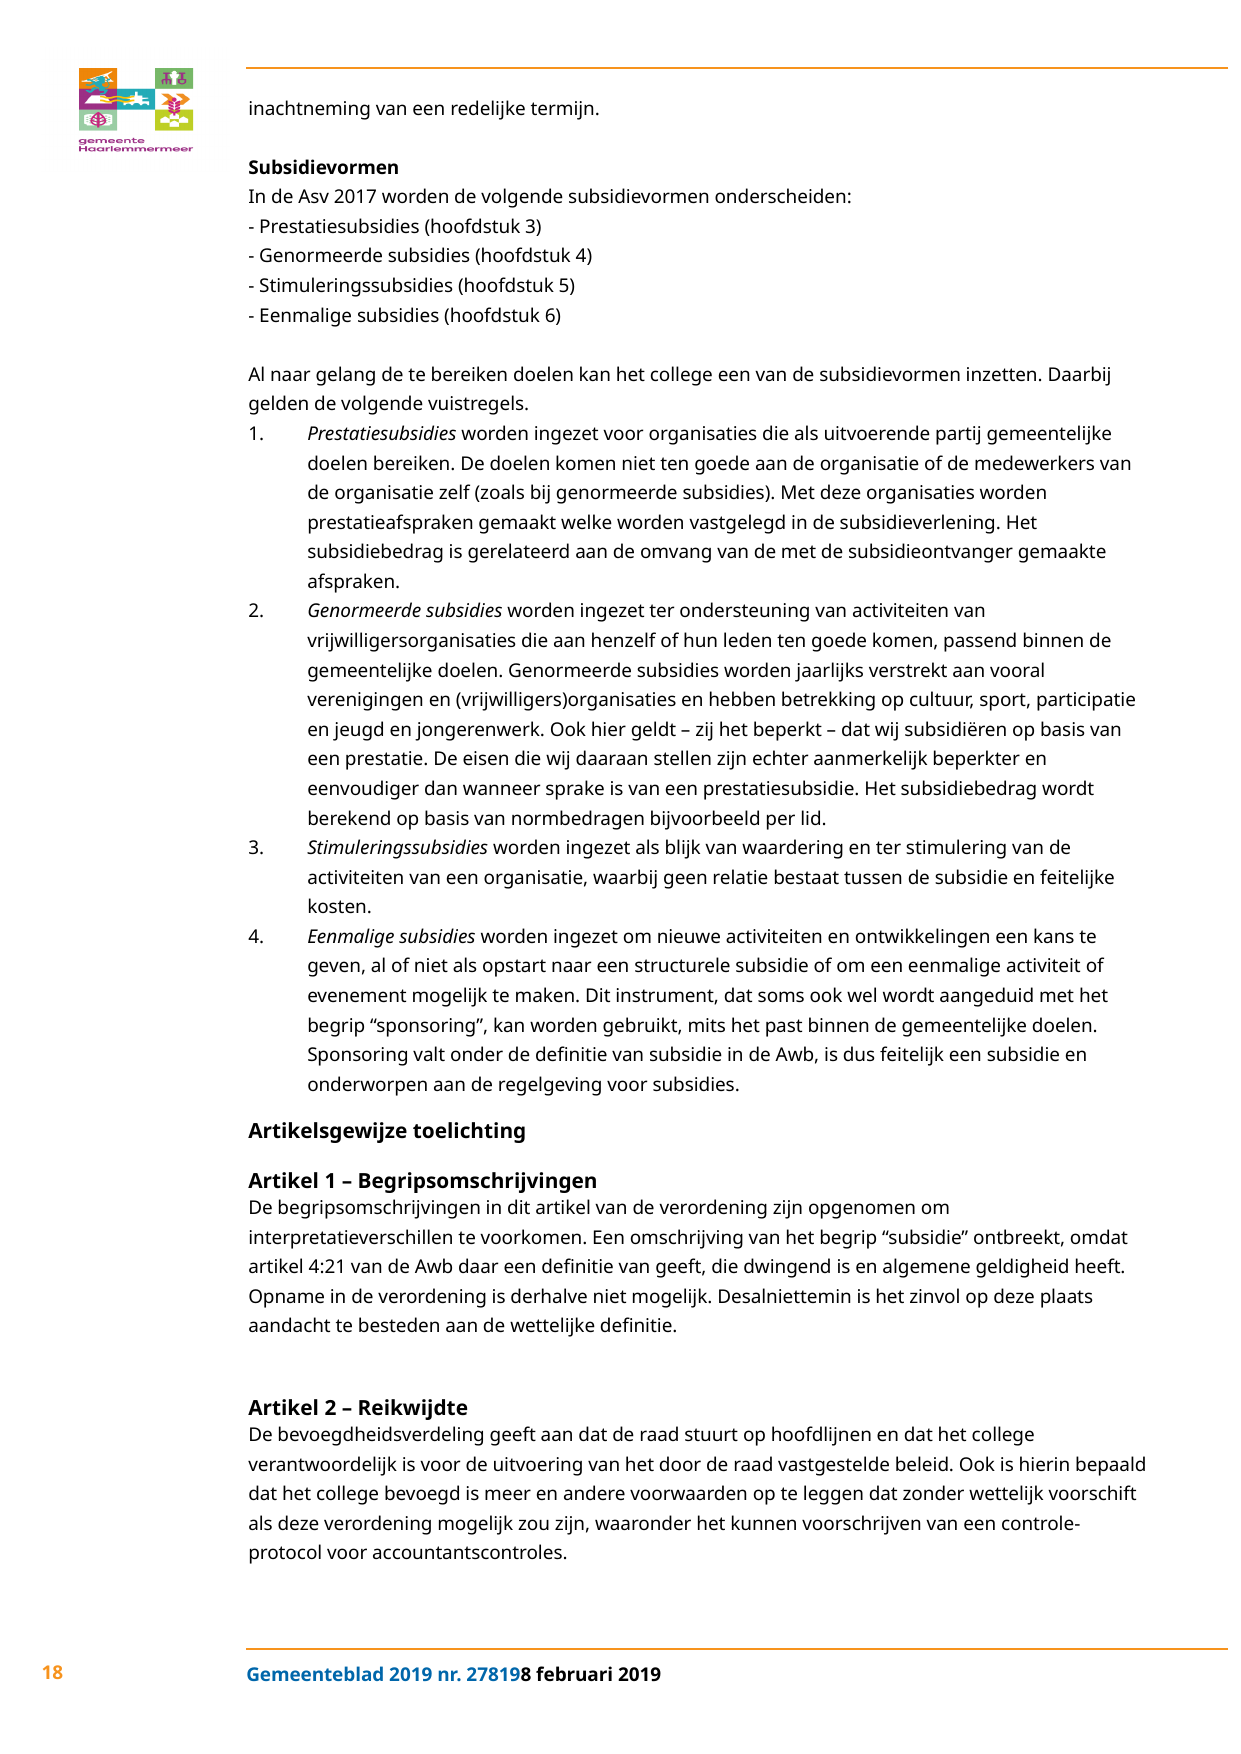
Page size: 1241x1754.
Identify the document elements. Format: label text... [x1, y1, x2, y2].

text - Prestatiesubsidies (hoofdstuk 3) [248, 213, 1152, 239]
text In de Asv 2017 worden de volgende subsidievormen onderscheiden: [248, 183, 1152, 209]
text Artikel 1 – Begripsomschrijvingen [248, 1166, 1152, 1194]
text Al naar gelang de te bereiken doelen kan het college een van de subsidievormen inzetten. Daarbij gelden de volgende vuistregels. [248, 361, 1152, 416]
list Genormeerde subsidies worden ingezet ter ondersteuning van activiteiten van vrijwilligersorganisaties die aan henzelf of hun leden ten goede komen, passend binnen de gemeentelijke doelen. Genormeerde subsidies worden jaarlijks verstrekt aan vooral verenigingen en (vrijwilligers)organisaties en hebben betrekking op cultuur, sport, participatie en jeugd en jongerenwerk. Ook hier geldt – zij het beperkt – dat wij subsidiëren op basis van een prestatie. De eisen die wij daaraan stellen zijn echter aanmerkelijk beperkter en eenvoudiger dan wanneer sprake is van een prestatiesubsidie. Het subsidiebedrag wordt berekend op basis van normbedragen bijvoorbeeld per lid. [248, 598, 1152, 831]
text inachtneming van een redelijke termijn. [248, 95, 1152, 121]
text - Eenmalige subsidies (hoofdstuk 6) [248, 302, 1152, 328]
text Artikelsgewijze toelichting [248, 1117, 1152, 1145]
text Subsidievormen [248, 154, 1152, 180]
list Eenmalige subsidies worden ingezet om nieuwe activiteiten en ontwikkelingen een kans te geven, al of niet als opstart naar een structurele subsidie of om een eenmalige activiteit of evenement mogelijk te maken. Dit instrument, dat soms ook wel wordt aangeduid met het begrip “sponsoring”, kan worden gebruikt, mits het past binnen de gemeentelijke doelen. Sponsoring valt onder de definitie van subsidie in de Awb, is dus feitelijk een subsidie en onderworpen aan de regelgeving voor subsidies. [248, 923, 1152, 1097]
text De bevoegdheidsverdeling geeft aan dat de raad stuurt op hoofdlijnen en dat het college verantwoordelijk is voor de uitvoering van het door de raad vastgestelde beleid. Ook is hierin bepaald dat het college bevoegd is meer en andere voorwaarden op te leggen dat zonder wettelijk voorschift als deze verordening mogelijk zou zijn, waaronder het kunnen voorschrijven van een controle-protocol voor accountantscontroles. [248, 1421, 1152, 1565]
text De begripsomschrijvingen in dit artikel van de verordening zijn opgenomen om interpretatieverschillen te voorkomen. Een omschrijving van het begrip “subsidie” ontbreekt, omdat artikel 4:21 van de Awb daar een definitie van geeft, die dwingend is en algemene geldigheid heeft. Opname in de verordening is derhalve niet mogelijk. Desalniettemin is het zinvol op deze plaats aandacht te besteden aan de wettelijke definitie. [248, 1194, 1152, 1338]
text - Stimuleringssubsidies (hoofdstuk 5) [248, 272, 1152, 298]
list Prestatiesubsidies worden ingezet voor organisaties die als uitvoerende partij gemeentelijke doelen bereiken. De doelen komen niet ten goede aan de organisatie of de medewerkers van de organisatie zelf (zoals bij genormeerde subsidies). Met deze organisaties worden prestatieafspraken gemaakt welke worden vastgelegd in de subsidieverlening. Het subsidiebedrag is gerelateerd aan de omvang van de met de subsidieontvanger gemaakte afspraken. [248, 420, 1152, 594]
text Artikel 2 – Reikwijdte [248, 1393, 1152, 1421]
text - Genormeerde subsidies (hoofdstuk 4) [248, 243, 1152, 268]
list Stimuleringssubsidies worden ingezet als blijk van waardering en ter stimulering van de activiteiten van een organisatie, waarbij geen relatie bestaat tussen de subsidie en feitelijke kosten. [248, 834, 1152, 919]
picture [41, 47, 231, 172]
